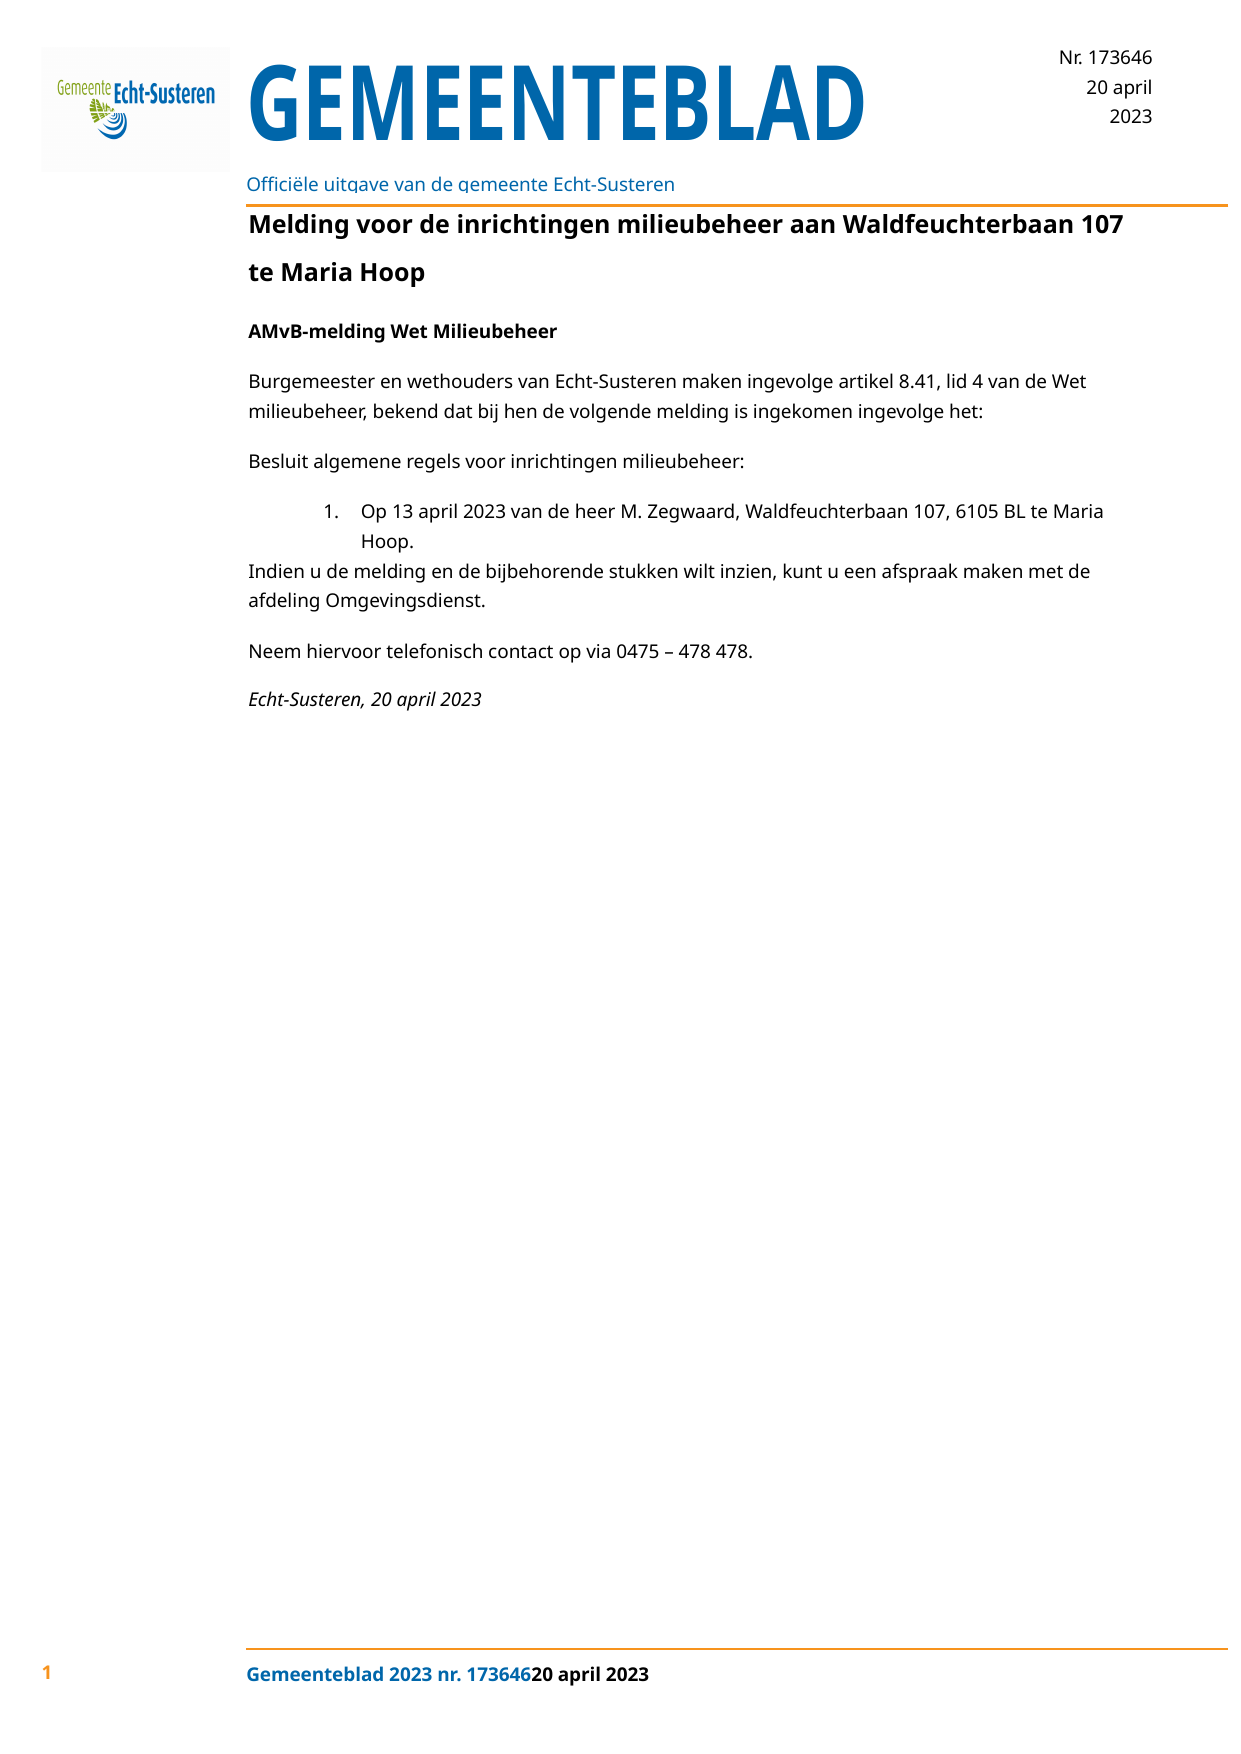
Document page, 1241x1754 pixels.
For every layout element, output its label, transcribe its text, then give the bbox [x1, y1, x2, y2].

text AMvB-melding Wet Milieubeheer [248, 318, 1152, 344]
text Burgemeester en wethouders van Echt-Susteren maken ingevolge artikel 8.41, lid 4 van de Wet milieubeheer, bekend dat bij hen de volgende melding is ingekomen ingevolge het: [248, 368, 1152, 424]
text Echt-Susteren, 20 april 2023 [248, 686, 1152, 711]
text Melding voor de inrichtingen milieubeheer aan Waldfeuchterbaan 107 te Maria Hoop [248, 207, 1152, 288]
text Indien u de melding en de bijbehorende stukken wilt inzien, kunt u een afspraak maken met de afdeling Omgevingsdienst. [248, 558, 1152, 613]
picture [41, 47, 231, 172]
list Op 13 april 2023 van de heer M. Zegwaard, Waldfeuchterbaan 107, 6105 BL te Maria Hoop. [323, 499, 1152, 554]
text Besluit algemene regels voor inrichtingen milieubeheer: [248, 448, 1152, 474]
text Neem hiervoor telefonisch contact op via 0475 – 478 478. [248, 638, 1152, 664]
